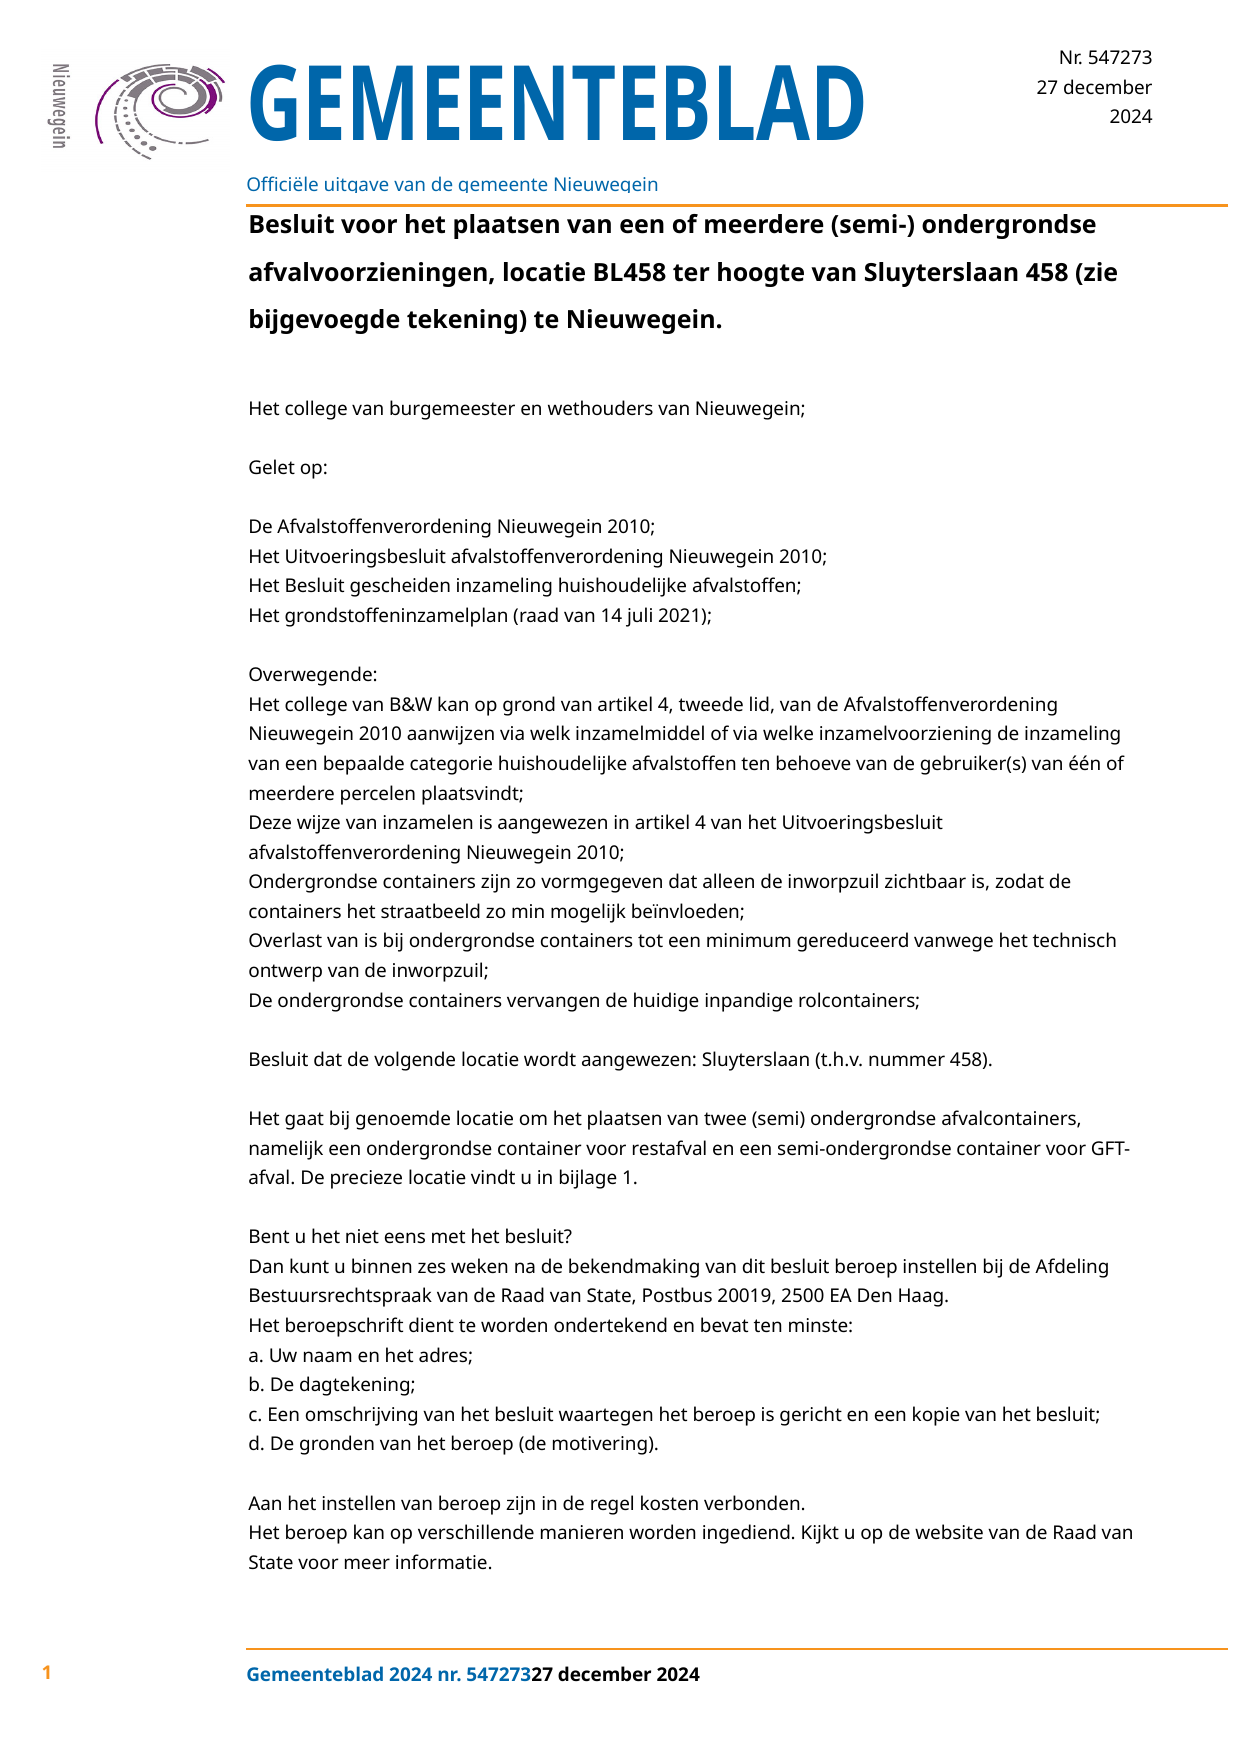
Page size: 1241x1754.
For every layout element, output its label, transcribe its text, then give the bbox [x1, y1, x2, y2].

text Deze wijze van inzamelen is aangewezen in artikel 4 van het Uitvoeringsbesluit afvalstoffenverordening Nieuwegein 2010; [248, 809, 1152, 864]
text Gelet op: [248, 454, 1152, 480]
text Besluit voor het plaatsen van een of meerdere (semi-) ondergrondse afvalvoorzieningen, locatie BL458 ter hoogte van Sluyterslaan 458 (zie bijgevoegde tekening) te Nieuwegein. [248, 207, 1152, 336]
text Overlast van is bij ondergrondse containers tot een minimum gereduceerd vanwege het technisch ontwerp van de inworpzuil; [248, 928, 1152, 983]
text c. Een omschrijving van het besluit waartegen het beroep is gericht en een kopie van het besluit; [248, 1401, 1152, 1427]
text Het college van B&W kan op grond van artikel 4, tweede lid, van de Afvalstoffenverordening Nieuwegein 2010 aanwijzen via welk inzamelmiddel of via welke inzamelvoorziening de inzameling van een bepaalde categorie huishoudelijke afvalstoffen ten behoeve van de gebruiker(s) van één of meerdere percelen plaatsvindt; [248, 691, 1152, 805]
text Het grondstoffeninzamelplan (raad van 14 juli 2021); [248, 602, 1152, 628]
text a. Uw naam en het adres; [248, 1342, 1152, 1367]
text d. De gronden van het beroep (de motivering). [248, 1431, 1152, 1456]
text Dan kunt u binnen zes weken na de bekendmaking van dit besluit beroep instellen bij de Afdeling Bestuursrechtspraak van de Raad van State, Postbus 20019, 2500 EA Den Haag. [248, 1253, 1152, 1308]
text Het Besluit gescheiden inzameling huishoudelijke afvalstoffen; [248, 573, 1152, 598]
text Het beroepschrift dient te worden ondertekend en bevat ten minste: [248, 1312, 1152, 1338]
text Overwegende: [248, 661, 1152, 687]
text Het Uitvoeringsbesluit afvalstoffenverordening Nieuwegein 2010; [248, 543, 1152, 569]
text Bent u het niet eens met het besluit? [248, 1223, 1152, 1249]
text Ondergrondse containers zijn zo vormgegeven dat alleen de inworpzuil zichtbaar is, zodat de containers het straatbeeld zo min mogelijk beïnvloeden; [248, 868, 1152, 924]
text De Afvalstoffenverordening Nieuwegein 2010; [248, 513, 1152, 539]
picture [41, 47, 231, 172]
text Besluit dat de volgende locatie wordt aangewezen: Sluyterslaan (t.h.v. nummer 458). [248, 1046, 1152, 1072]
text De ondergrondse containers vervangen de huidige inpandige rolcontainers; [248, 987, 1152, 1012]
text b. De dagtekening; [248, 1371, 1152, 1397]
text Het gaat bij genoemde locatie om het plaatsen van twee (semi) ondergrondse afvalcontainers, namelijk een ondergrondse container voor restafval en een semi-ondergrondse container voor GFT-afval. De precieze locatie vindt u in bijlage 1. [248, 1105, 1152, 1190]
text Aan het instellen van beroep zijn in de regel kosten verbonden. [248, 1490, 1152, 1515]
text Het college van burgemeester en wethouders van Nieuwegein; [248, 395, 1152, 421]
text Het beroep kan op verschillende manieren worden ingediend. Kijkt u op de website van de Raad van State voor meer informatie. [248, 1519, 1152, 1574]
